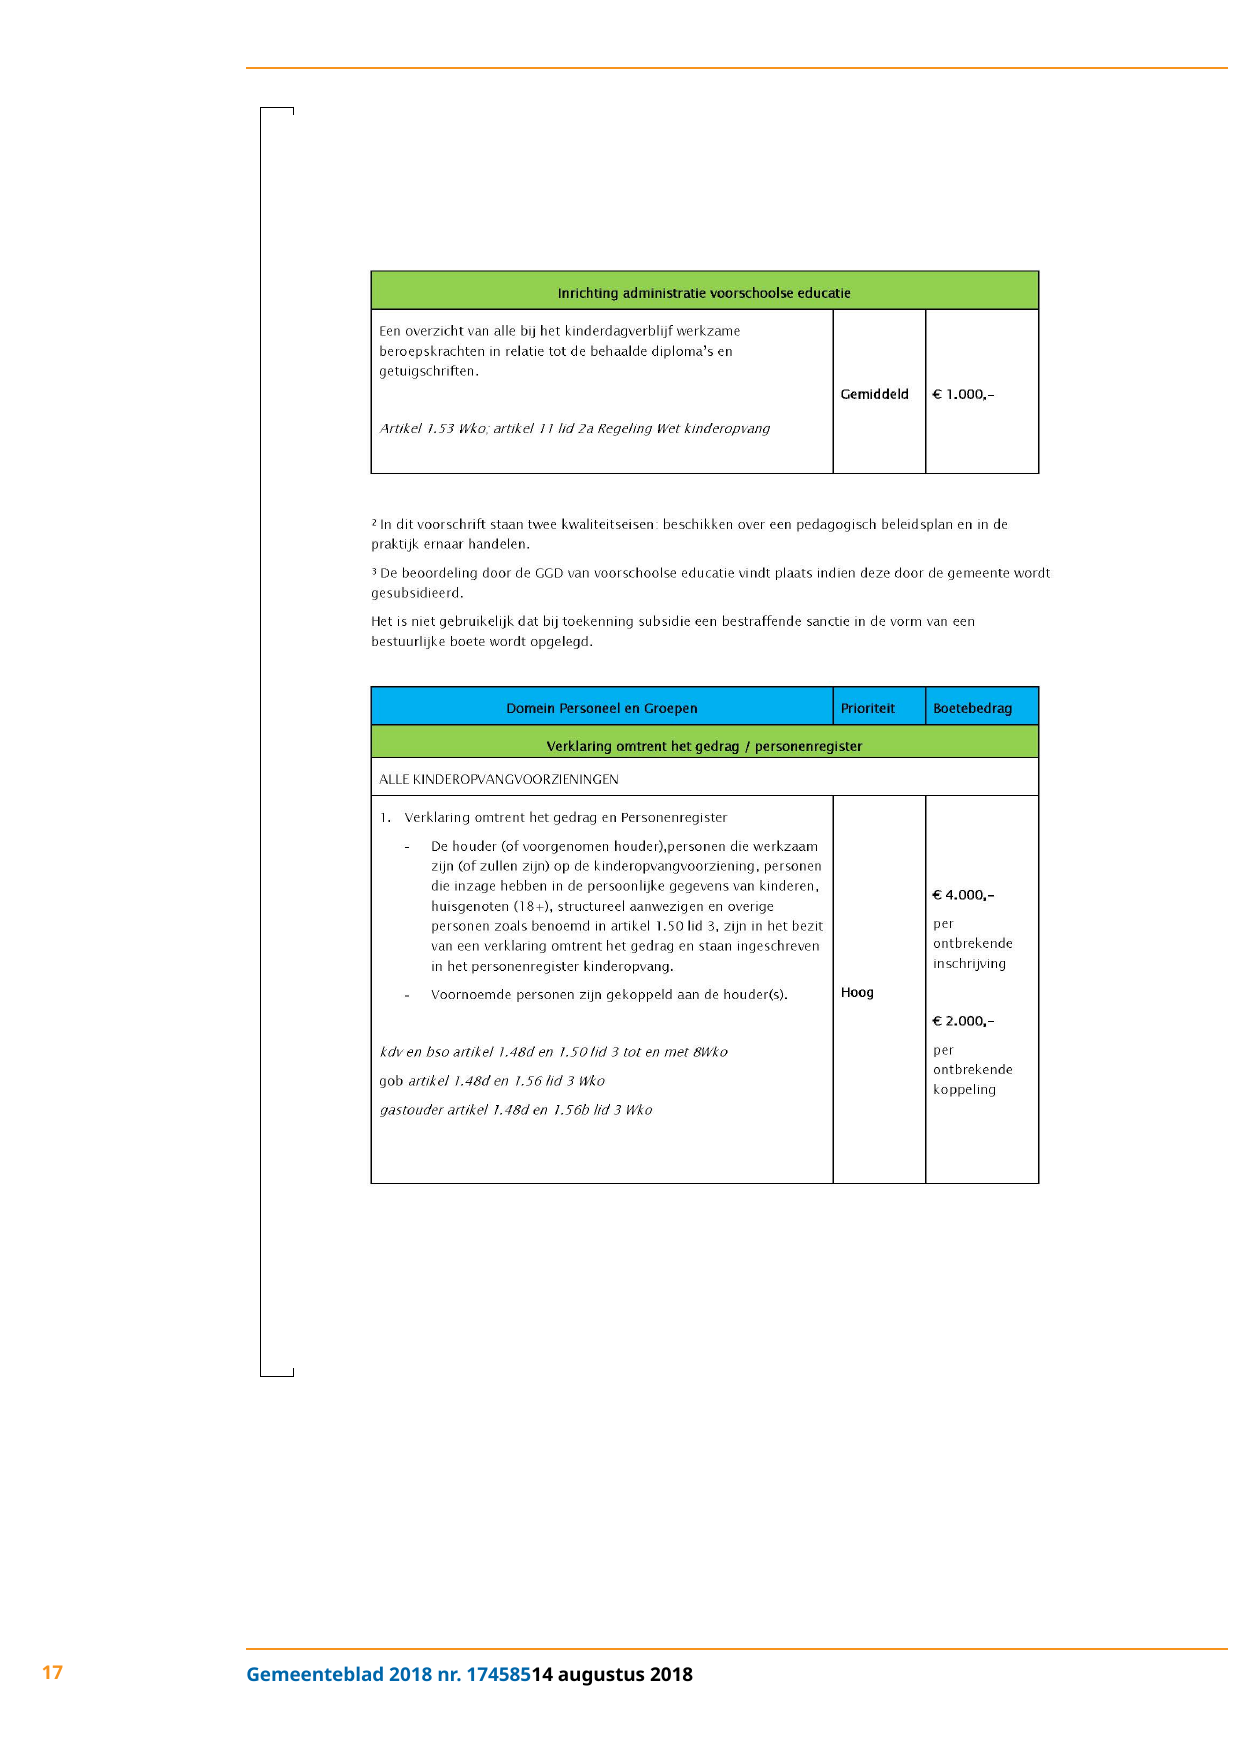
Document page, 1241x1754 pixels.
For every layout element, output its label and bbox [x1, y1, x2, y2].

picture [268, 115, 1155, 1368]
picture [41, 47, 231, 172]
